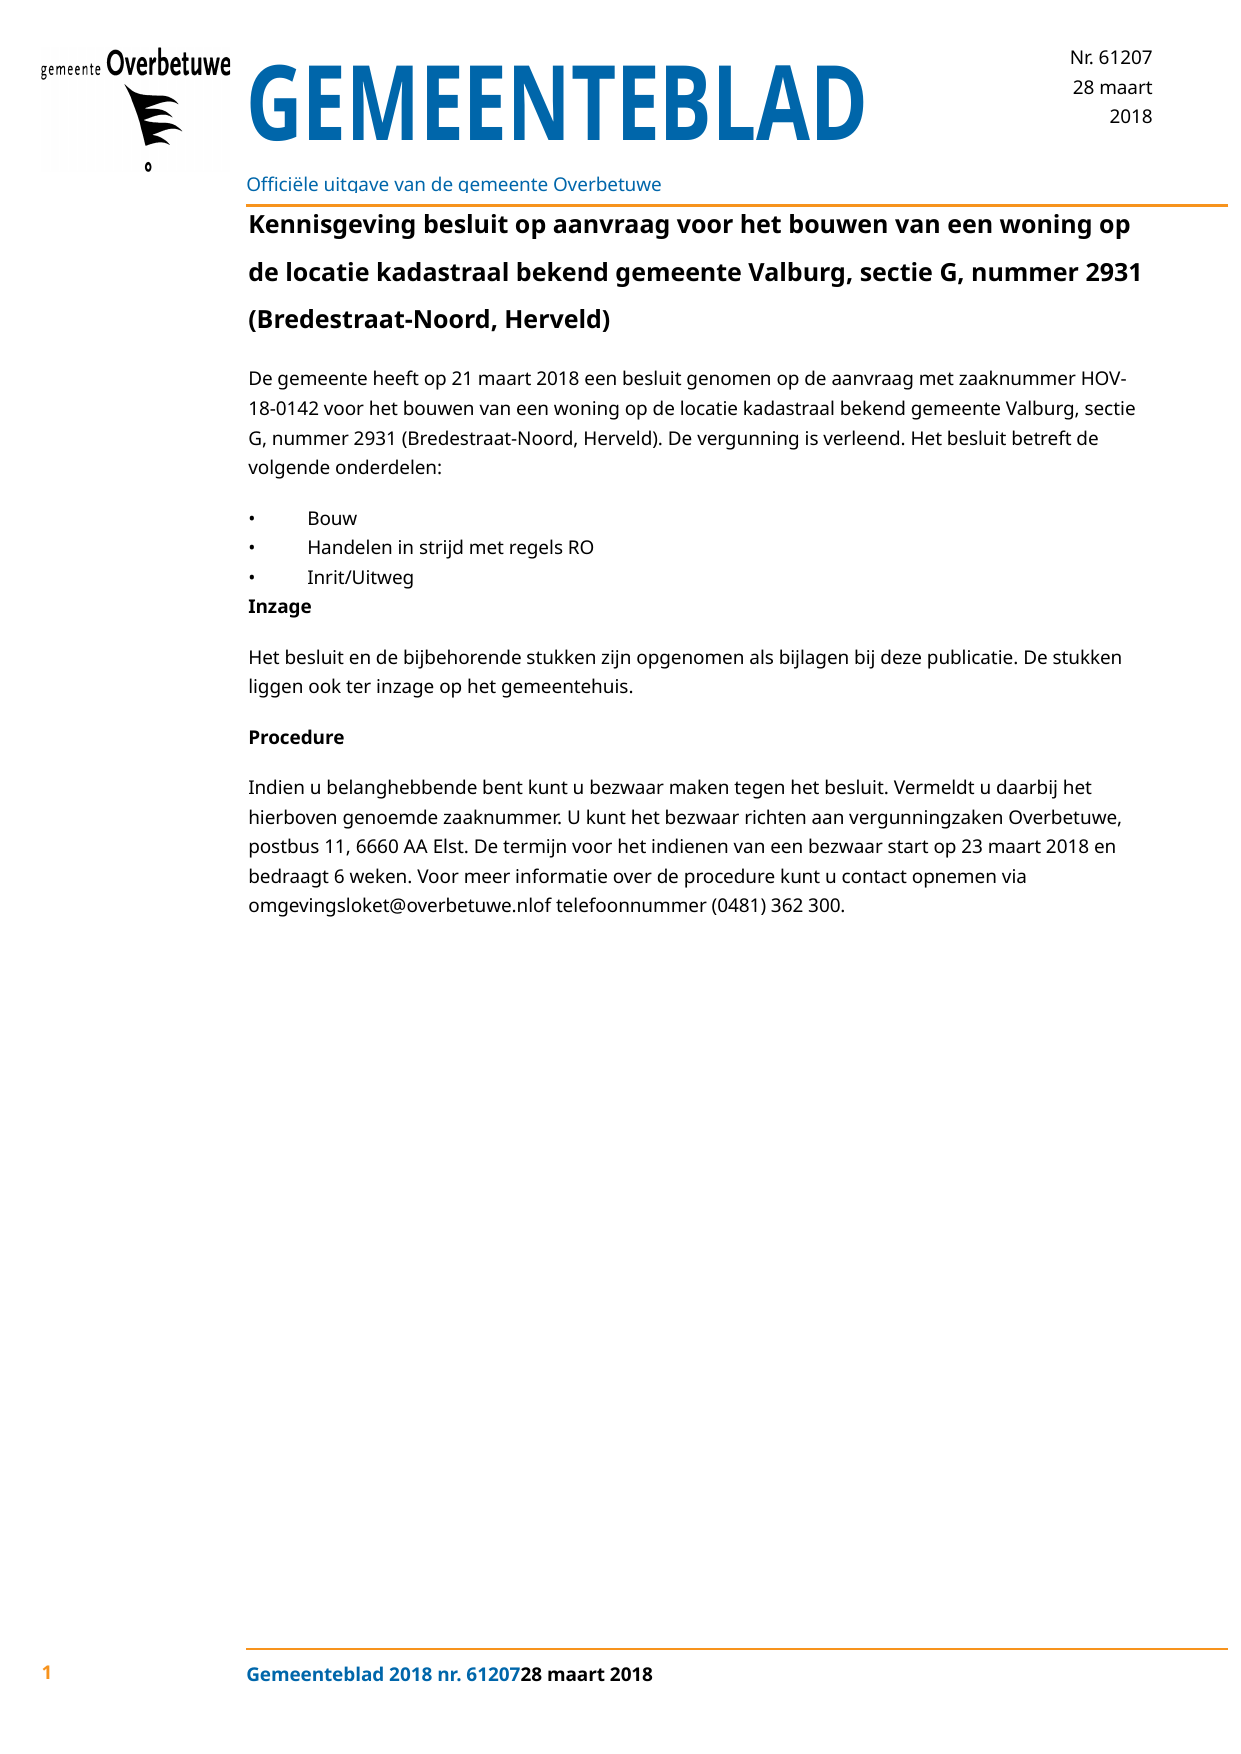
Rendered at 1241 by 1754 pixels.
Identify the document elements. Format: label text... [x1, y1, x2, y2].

text Procedure [248, 724, 1152, 749]
text Kennisgeving besluit op aanvraag voor het bouwen van een woning op de locatie kadastraal bekend gemeente Valburg, sectie G, nummer 2931 (Bredestraat-Noord, Herveld) [248, 207, 1152, 336]
list Bouw [248, 505, 1152, 530]
picture [41, 47, 231, 172]
list Handelen in strijd met regels RO [248, 534, 1152, 560]
text De gemeente heeft op 21 maart 2018 een besluit genomen op de aanvraag met zaaknummer HOV-18-0142 voor het bouwen van een woning op de locatie kadastraal bekend gemeente Valburg, sectie G, nummer 2931 (Bredestraat-Noord, Herveld). De vergunning is verleend. Het besluit betreft de volgende onderdelen: [248, 366, 1152, 480]
text Inzage [248, 593, 1152, 619]
text Indien u belanghebbende bent kunt u bezwaar maken tegen het besluit. Vermeldt u daarbij het hierboven genoemde zaaknummer. U kunt het bezwaar richten aan vergunningzaken Overbetuwe, postbus 11, 6660 AA Elst. De termijn voor het indienen van een bezwaar start op 23 maart 2018 en bedraagt 6 weken. Voor meer informatie over de procedure kunt u contact opnemen via omgevingsloket@overbetuwe.nlof telefoonnummer (0481) 362 300. [248, 774, 1152, 918]
text Het besluit en de bijbehorende stukken zijn opgenomen als bijlagen bij deze publicatie. De stukken liggen ook ter inzage op het gemeentehuis. [248, 644, 1152, 699]
list Inrit/Uitweg [248, 564, 1152, 589]
